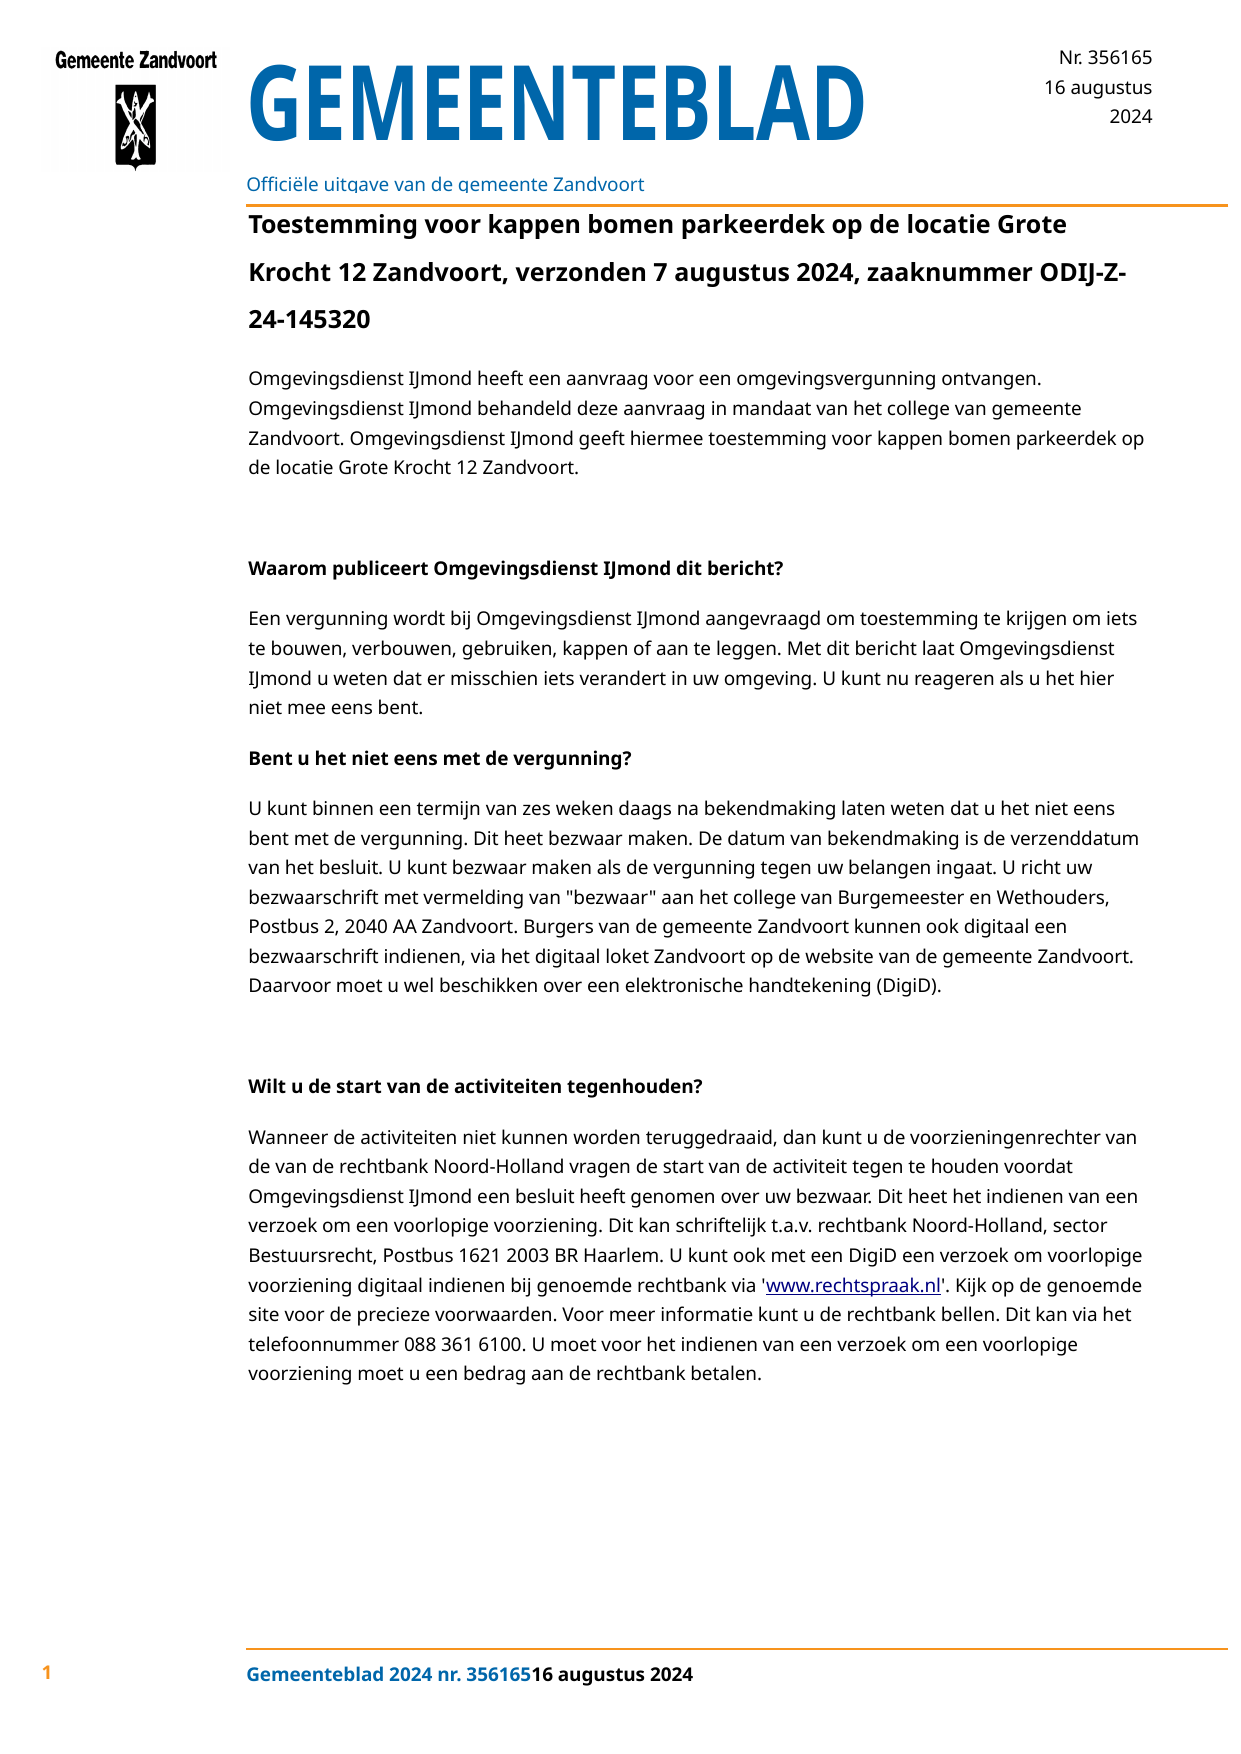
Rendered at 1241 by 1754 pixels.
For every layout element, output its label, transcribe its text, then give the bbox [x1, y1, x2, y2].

text Bent u het niet eens met de vergunning? [248, 745, 1152, 770]
text Waarom publiceert Omgevingsdienst IJmond dit bericht? [248, 555, 1152, 581]
text Wilt u de start van de activiteiten tegenhouden? [248, 1073, 1152, 1099]
text Een vergunning wordt bij Omgevingsdienst IJmond aangevraagd om toestemming te krijgen om iets te bouwen, verbouwen, gebruiken, kappen of aan te leggen. Met dit bericht laat Omgevingsdienst IJmond u weten dat er misschien iets verandert in uw omgeving. U kunt nu reageren als u het hier niet mee eens bent. [248, 606, 1152, 720]
text Toestemming voor kappen bomen parkeerdek op de locatie Grote Krocht 12 Zandvoort, verzonden 7 augustus 2024, zaaknummer ODIJ-Z-24-145320 [248, 207, 1152, 336]
text U kunt binnen een termijn van zes weken daags na bekendmaking laten weten dat u het niet eens bent met de vergunning. Dit heet bezwaar maken. De datum van bekendmaking is de verzenddatum van het besluit. U kunt bezwaar maken als de vergunning tegen uw belangen ingaat. U richt uw bezwaarschrift met vermelding van "bezwaar" aan het college van Burgemeester en Wethouders, Postbus 2, 2040 AA Zandvoort. Burgers van de gemeente Zandvoort kunnen ook digitaal een bezwaarschrift indienen, via het digitaal loket Zandvoort op de website van de gemeente Zandvoort. Daarvoor moet u wel beschikken over een elektronische handtekening (DigiD). [248, 795, 1152, 998]
text Wanneer de activiteiten niet kunnen worden teruggedraaid, dan kunt u de voorzieningenrechter van de van de rechtbank Noord-Holland vragen de start van de activiteit tegen te houden voordat Omgevingsdienst IJmond een besluit heeft genomen over uw bezwaar. Dit heet het indienen van een verzoek om een voorlopige voorziening. Dit kan schriftelijk t.a.v. rechtbank Noord-Holland, sector Bestuursrecht, Postbus 1621 2003 BR Haarlem. U kunt ook met een DigiD een verzoek om voorlopige voorziening digitaal indienen bij genoemde rechtbank via 'www.rechtspraak.nl'. Kijk op de genoemde site voor de precieze voorwaarden. Voor meer informatie kunt u de rechtbank bellen. Dit kan via het telefoonnummer 088 361 6100. U moet voor het indienen van een verzoek om een voorlopige voorziening moet u een bedrag aan de rechtbank betalen. [248, 1124, 1152, 1386]
text Omgevingsdienst IJmond heeft een aanvraag voor een omgevingsvergunning ontvangen. Omgevingsdienst IJmond behandeld deze aanvraag in mandaat van het college van gemeente Zandvoort. Omgevingsdienst IJmond geeft hiermee toestemming voor kappen bomen parkeerdek op de locatie Grote Krocht 12 Zandvoort. [248, 366, 1152, 480]
picture [41, 47, 231, 172]
